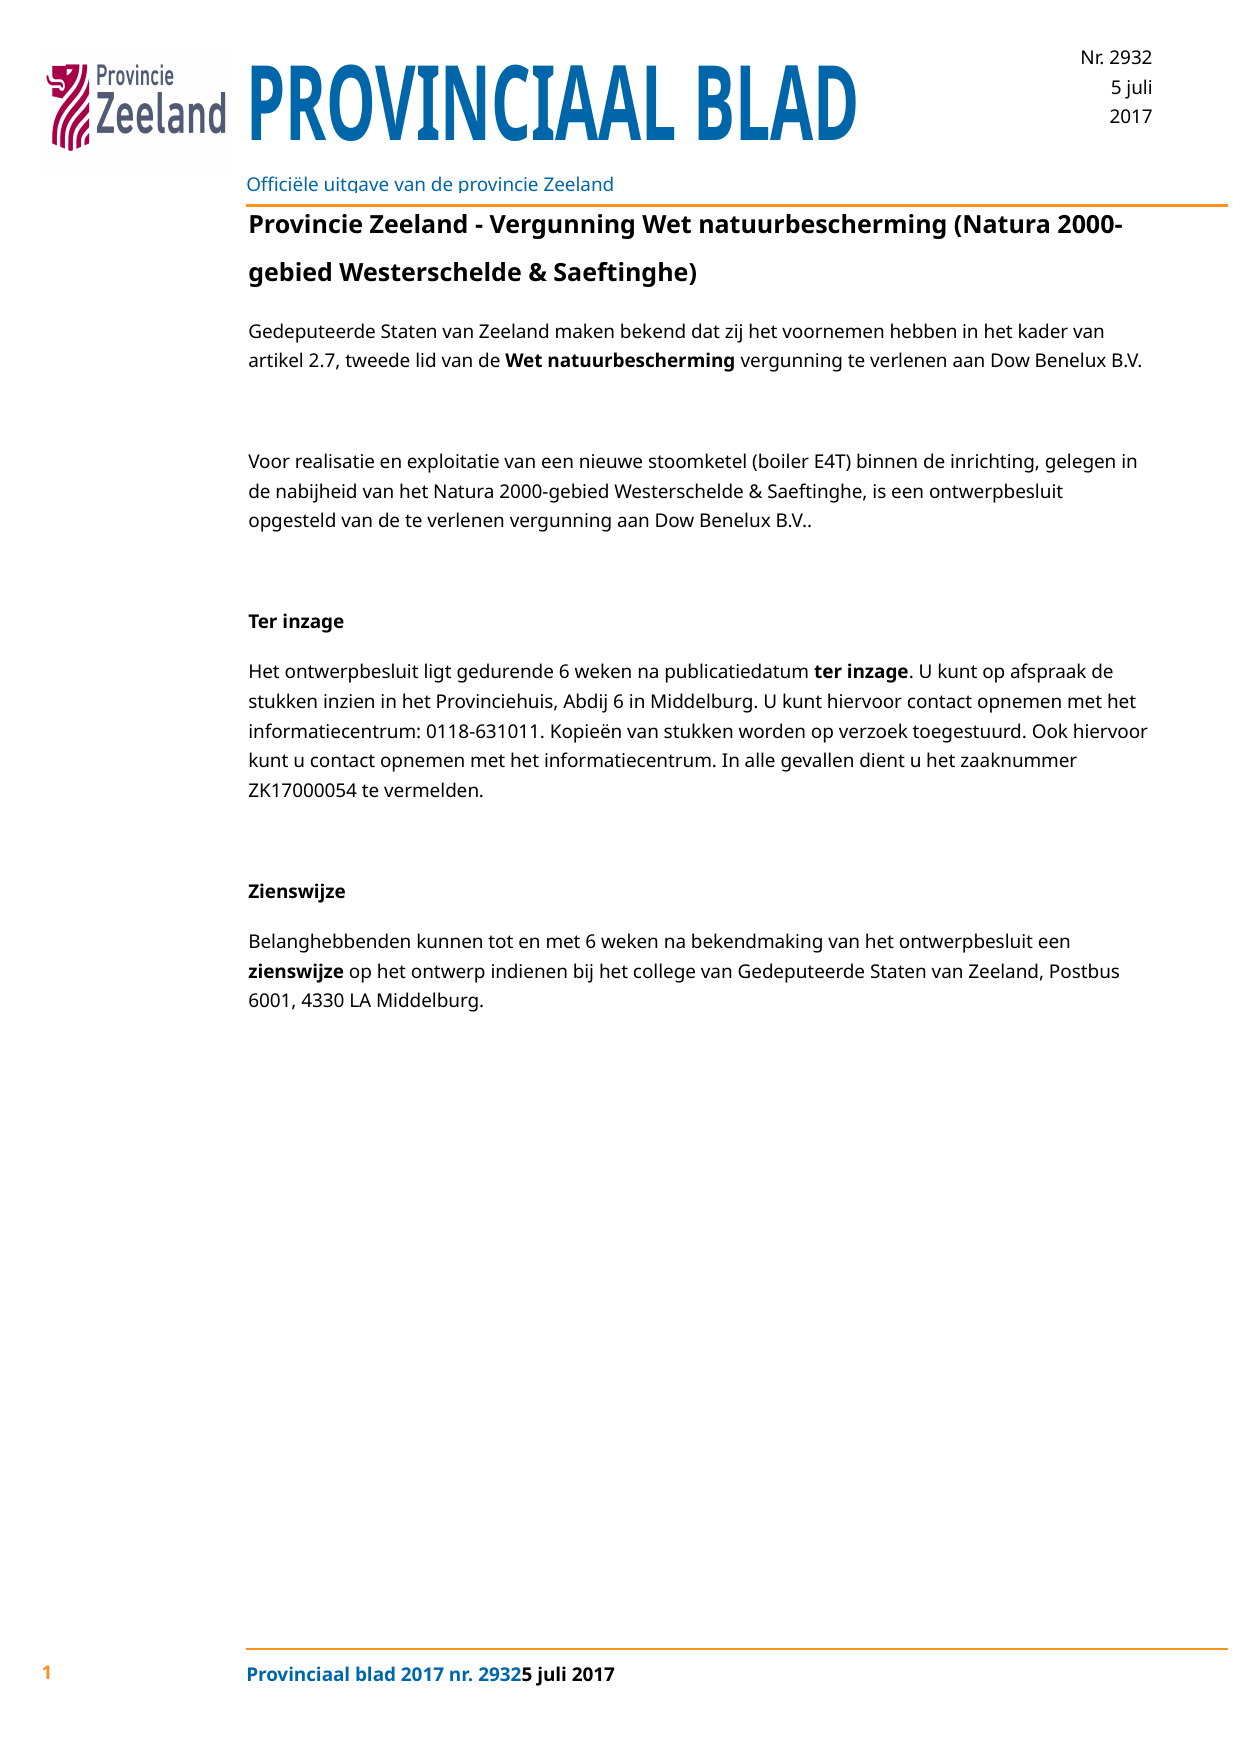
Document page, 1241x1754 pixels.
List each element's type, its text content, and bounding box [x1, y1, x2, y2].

text Het ontwerpbesluit ligt gedurende 6 weken na publicatiedatum ter inzage. U kunt op afspraak de stukken inzien in het Provinciehuis, Abdij 6 in Middelburg. U kunt hiervoor contact opnemen met het informatiecentrum: 0118-631011. Kopieën van stukken worden op verzoek toegestuurd. Ook hiervoor kunt u contact opnemen met het informatiecentrum. In alle gevallen dient u het zaaknummer ZK17000054 te vermelden. [248, 659, 1152, 803]
text Gedeputeerde Staten van Zeeland maken bekend dat zij het voornemen hebben in het kader van artikel 2.7, tweede lid van de Wet natuurbescherming vergunning te verlenen aan Dow Benelux B.V. [248, 318, 1152, 373]
text Zienswijze [248, 878, 1152, 904]
picture [41, 47, 231, 172]
text Ter inzage [248, 608, 1152, 634]
text Provincie Zeeland - Vergunning Wet natuurbescherming (Natura 2000-gebied Westerschelde & Saeftinghe) [248, 207, 1152, 288]
text Voor realisatie en exploitatie van een nieuwe stoomketel (boiler E4T) binnen de inrichting, gelegen in de nabijheid van het Natura 2000-gebied Westerschelde & Saeftinghe, is een ontwerpbesluit opgesteld van de te verlenen vergunning aan Dow Benelux B.V.. [248, 448, 1152, 533]
text Belanghebbenden kunnen tot en met 6 weken na bekendmaking van het ontwerpbesluit een zienswijze op het ontwerp indienen bij het college van Gedeputeerde Staten van Zeeland, Postbus 6001, 4330 LA Middelburg. [248, 928, 1152, 1013]
